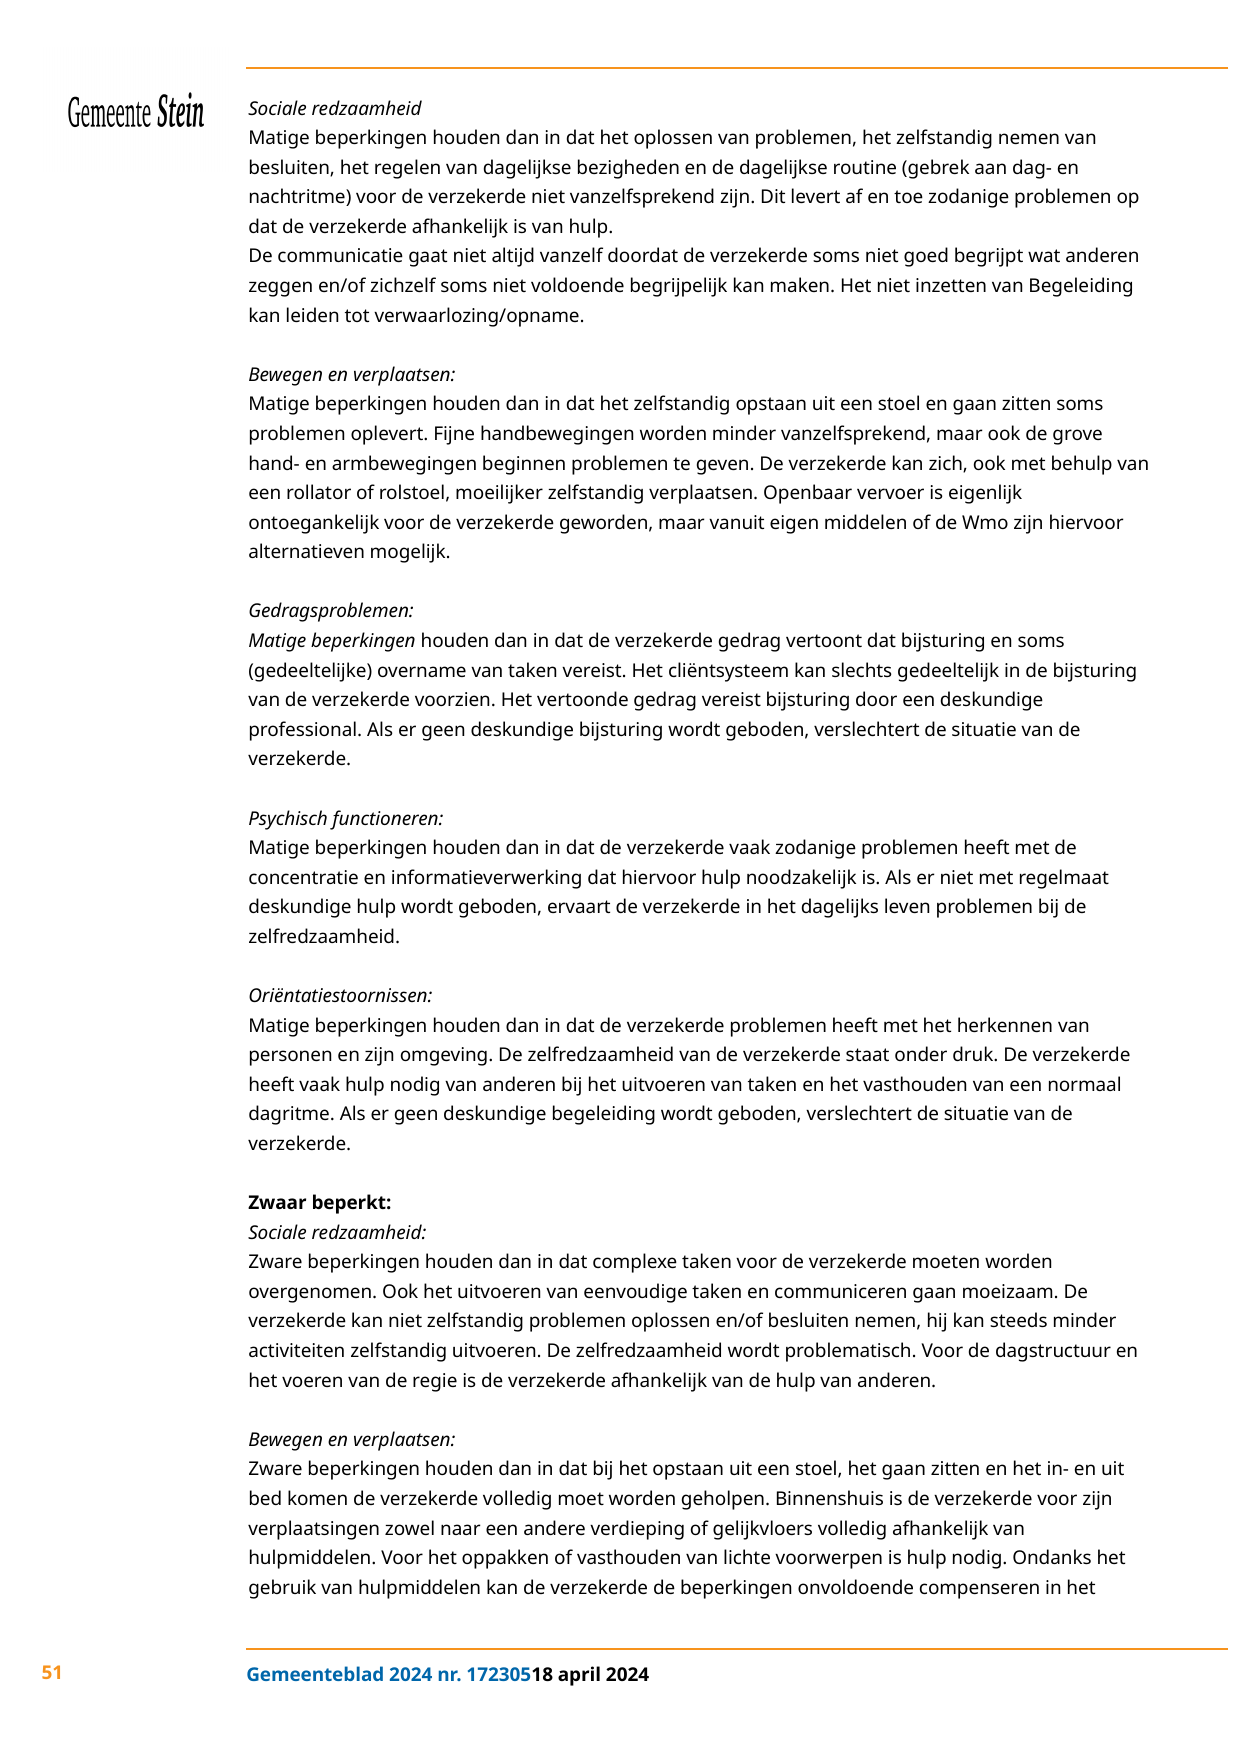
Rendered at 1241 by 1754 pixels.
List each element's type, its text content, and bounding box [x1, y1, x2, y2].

text Sociale redzaamheid [248, 95, 1152, 121]
text De communicatie gaat niet altijd vanzelf doordat de verzekerde soms niet goed begrijpt wat anderen zeggen en/of zichzelf soms niet voldoende begrijpelijk kan maken. Het niet inzetten van Begeleiding kan leiden tot verwaarlozing/opname. [248, 243, 1152, 328]
text Matige beperkingen houden dan in dat de verzekerde vaak zodanige problemen heeft met de concentratie en informatieverwerking dat hiervoor hulp noodzakelijk is. Als er niet met regelmaat deskundige hulp wordt geboden, ervaart de verzekerde in het dagelijks leven problemen bij de zelfredzaamheid. [248, 834, 1152, 949]
text Zware beperkingen houden dan in dat complexe taken voor de verzekerde moeten worden overgenomen. Ook het uitvoeren van eenvoudige taken en communiceren gaan moeizaam. De verzekerde kan niet zelfstandig problemen oplossen en/of besluiten nemen, hij kan steeds minder activiteiten zelfstandig uitvoeren. De zelfredzaamheid wordt problematisch. Voor de dagstructuur en het voeren van de regie is de verzekerde afhankelijk van de hulp van anderen. [248, 1248, 1152, 1393]
text Zware beperkingen houden dan in dat bij het opstaan uit een stoel, het gaan zitten en het in- en uit bed komen de verzekerde volledig moet worden geholpen. Binnenshuis is de verzekerde voor zijn verplaatsingen zowel naar een andere verdieping of gelijkvloers volledig afhankelijk van hulpmiddelen. Voor het oppakken of vasthouden van lichte voorwerpen is hulp nodig. Ondanks het gebruik van hulpmiddelen kan de verzekerde de beperkingen onvoldoende compenseren in het [248, 1456, 1152, 1600]
text Matige beperkingen houden dan in dat het zelfstandig opstaan uit een stoel en gaan zitten soms problemen oplevert. Fijne handbewegingen worden minder vanzelfsprekend, maar ook de grove hand- en armbewegingen beginnen problemen te geven. De verzekerde kan zich, ook met behulp van een rollator of rolstoel, moeilijker zelfstandig verplaatsen. Openbaar vervoer is eigenlijk ontoegankelijk voor de verzekerde geworden, maar vanuit eigen middelen of de Wmo zijn hiervoor alternatieven mogelijk. [248, 391, 1152, 564]
text Bewegen en verplaatsen: [248, 1426, 1152, 1452]
text Matige beperkingen houden dan in dat de verzekerde gedrag vertoont dat bijsturing en soms (gedeeltelijke) overname van taken vereist. Het cliëntsysteem kan slechts gedeeltelijk in de bijsturing van de verzekerde voorzien. Het vertoonde gedrag vereist bijsturing door een deskundige professional. Als er geen deskundige bijsturing wordt geboden, verslechtert de situatie van de verzekerde. [248, 627, 1152, 771]
text Sociale redzaamheid: [248, 1219, 1152, 1245]
text Matige beperkingen houden dan in dat het oplossen van problemen, het zelfstandig nemen van besluiten, het regelen van dagelijkse bezigheden en de dagelijkse routine (gebrek aan dag- en nachtritme) voor de verzekerde niet vanzelfsprekend zijn. Dit levert af en toe zodanige problemen op dat de verzekerde afhankelijk is van hulp. [248, 124, 1152, 239]
text Zwaar beperkt: [248, 1189, 1152, 1215]
text Psychisch functioneren: [248, 805, 1152, 831]
text Bewegen en verplaatsen: [248, 361, 1152, 387]
picture [41, 47, 231, 172]
text Matige beperkingen houden dan in dat de verzekerde problemen heeft met het herkennen van personen en zijn omgeving. De zelfredzaamheid van de verzekerde staat onder druk. De verzekerde heeft vaak hulp nodig van anderen bij het uitvoeren van taken en het vasthouden van een normaal dagritme. Als er geen deskundige begeleiding wordt geboden, verslechtert de situatie van de verzekerde. [248, 1012, 1152, 1156]
text Gedragsproblemen: [248, 598, 1152, 623]
text Oriëntatiestoornissen: [248, 982, 1152, 1008]
